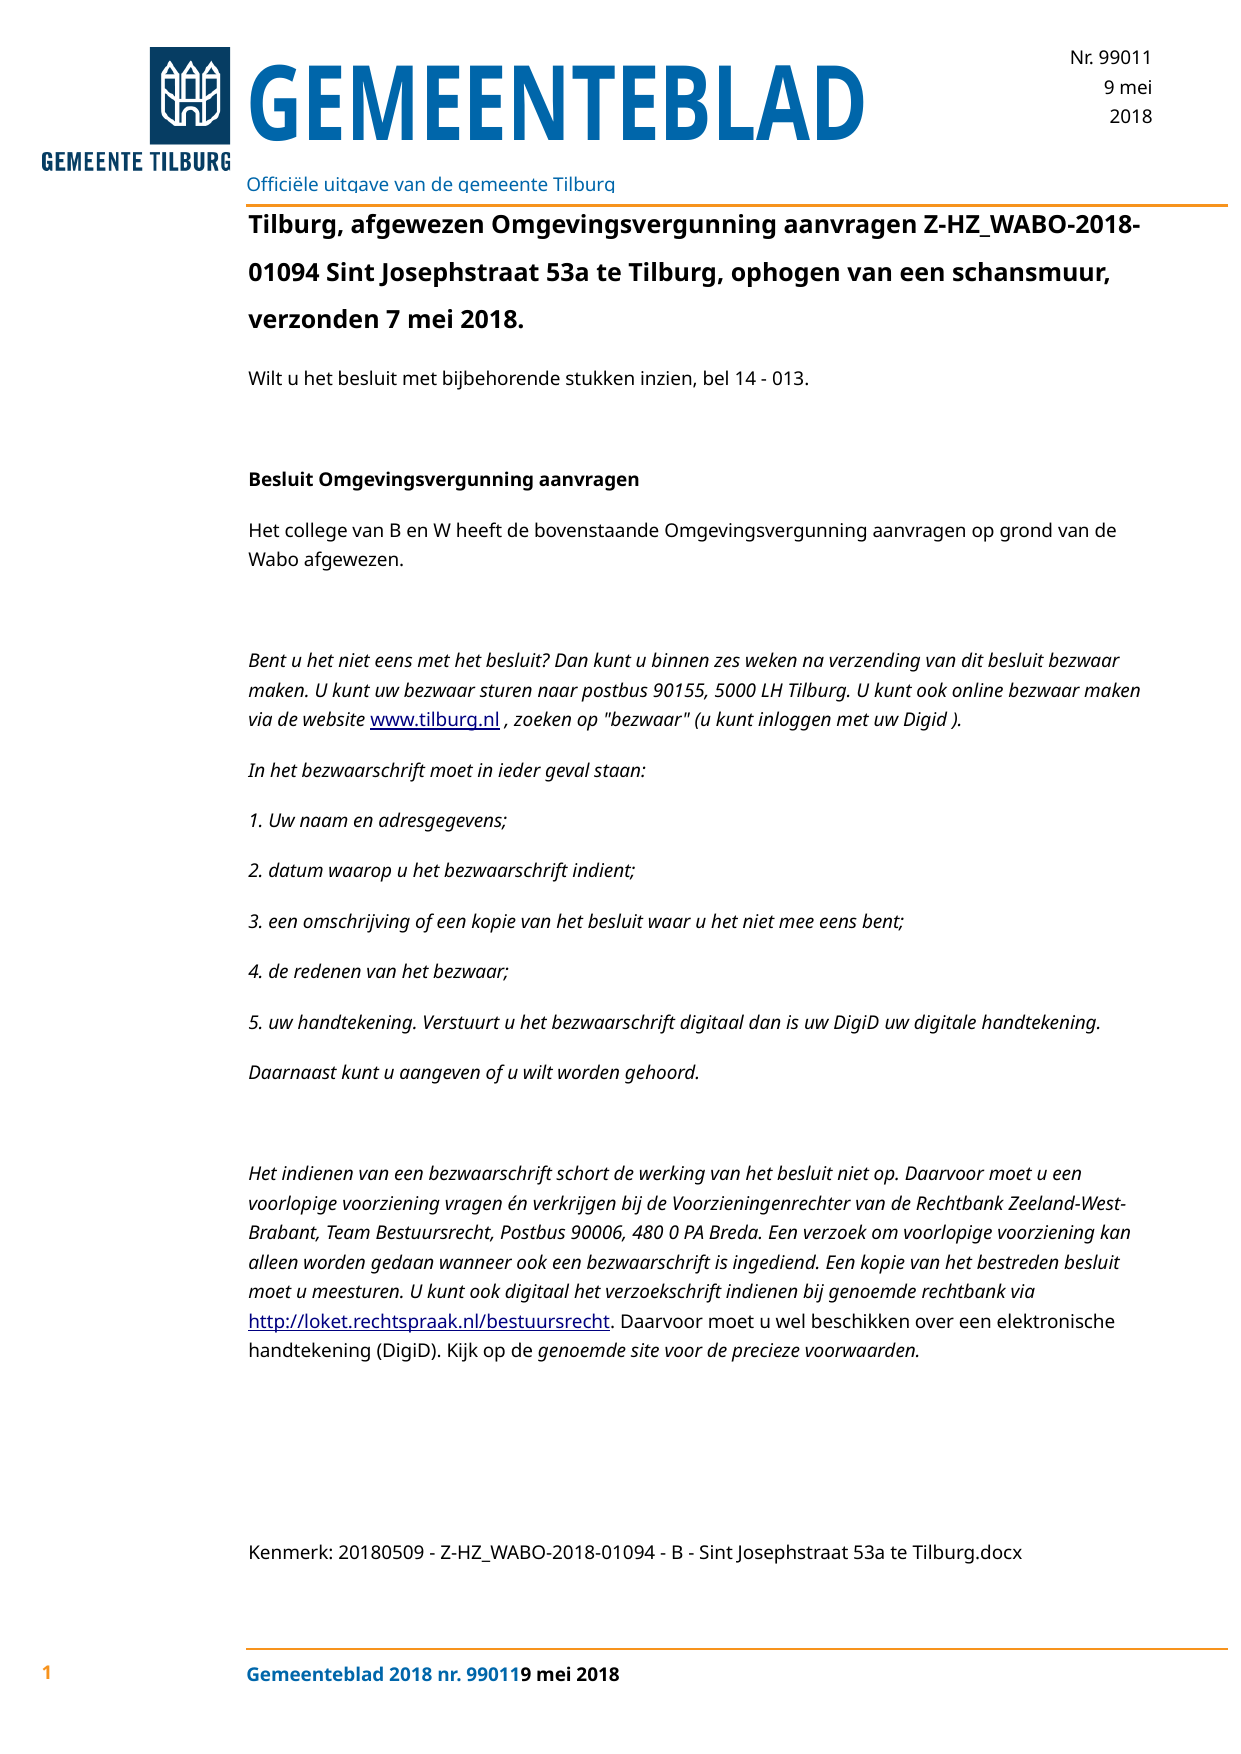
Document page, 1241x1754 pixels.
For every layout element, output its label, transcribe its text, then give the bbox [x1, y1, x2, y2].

text 2. datum waarop u het bezwaarschrift indient; [248, 858, 1152, 883]
text 3. een omschrijving of een kopie van het besluit waar u het niet mee eens bent; [248, 908, 1152, 934]
text Wilt u het besluit met bijbehorende stukken inzien, bel 14 - 013. [248, 366, 1152, 391]
text Besluit Omgevingsvergunning aanvragen [248, 466, 1152, 492]
text Daarnaast kunt u aangeven of u wilt worden gehoord. [248, 1059, 1152, 1085]
text Bent u het niet eens met het besluit? Dan kunt u binnen zes weken na verzending van dit besluit bezwaar maken. U kunt uw bezwaar sturen naar postbus 90155, 5000 LH Tilburg. U kunt ook online bezwaar maken via de website www.tilburg.nl , zoeken op "bezwaar" (u kunt inloggen met uw Digid ). [248, 647, 1152, 732]
picture [41, 47, 231, 172]
text Tilburg, afgewezen Omgevingsvergunning aanvragen Z-HZ_WABO-2018-01094 Sint Josephstraat 53a te Tilburg, ophogen van een schansmuur, verzonden 7 mei 2018. [248, 207, 1152, 336]
text In het bezwaarschrift moet in ieder geval staan: [248, 757, 1152, 782]
text 4. de redenen van het bezwaar; [248, 958, 1152, 984]
text Kenmerk: 20180509 - Z-HZ_WABO-2018-01094 - B - Sint Josephstraat 53a te Tilburg.docx [248, 1539, 1152, 1565]
text Het college van B en W heeft de bovenstaande Omgevingsvergunning aanvragen op grond van de Wabo afgewezen. [248, 517, 1152, 572]
text 5. uw handtekening. Verstuurt u het bezwaarschrift digitaal dan is uw DigiD uw digitale handtekening. [248, 1009, 1152, 1034]
text 1. Uw naam en adresgegevens; [248, 807, 1152, 833]
text Het indienen van een bezwaarschrift schort de werking van het besluit niet op. Daarvoor moet u een voorlopige voorziening vragen én verkrijgen bij de Voorzieningenrechter van de Rechtbank Zeeland-West-Brabant, Team Bestuursrecht, Postbus 90006, 480 0 PA Breda. Een verzoek om voorlopige voorziening kan alleen worden gedaan wanneer ook een bezwaarschrift is ingediend. Een kopie van het bestreden besluit moet u meesturen. U kunt ook digitaal het verzoekschrift indienen bij genoemde rechtbank via http://loket.rechtspraak.nl/bestuursrecht. Daarvoor moet u wel beschikken over een elektronische handtekening (DigiD). Kijk op de genoemde site voor de precieze voorwaarden. [248, 1160, 1152, 1363]
